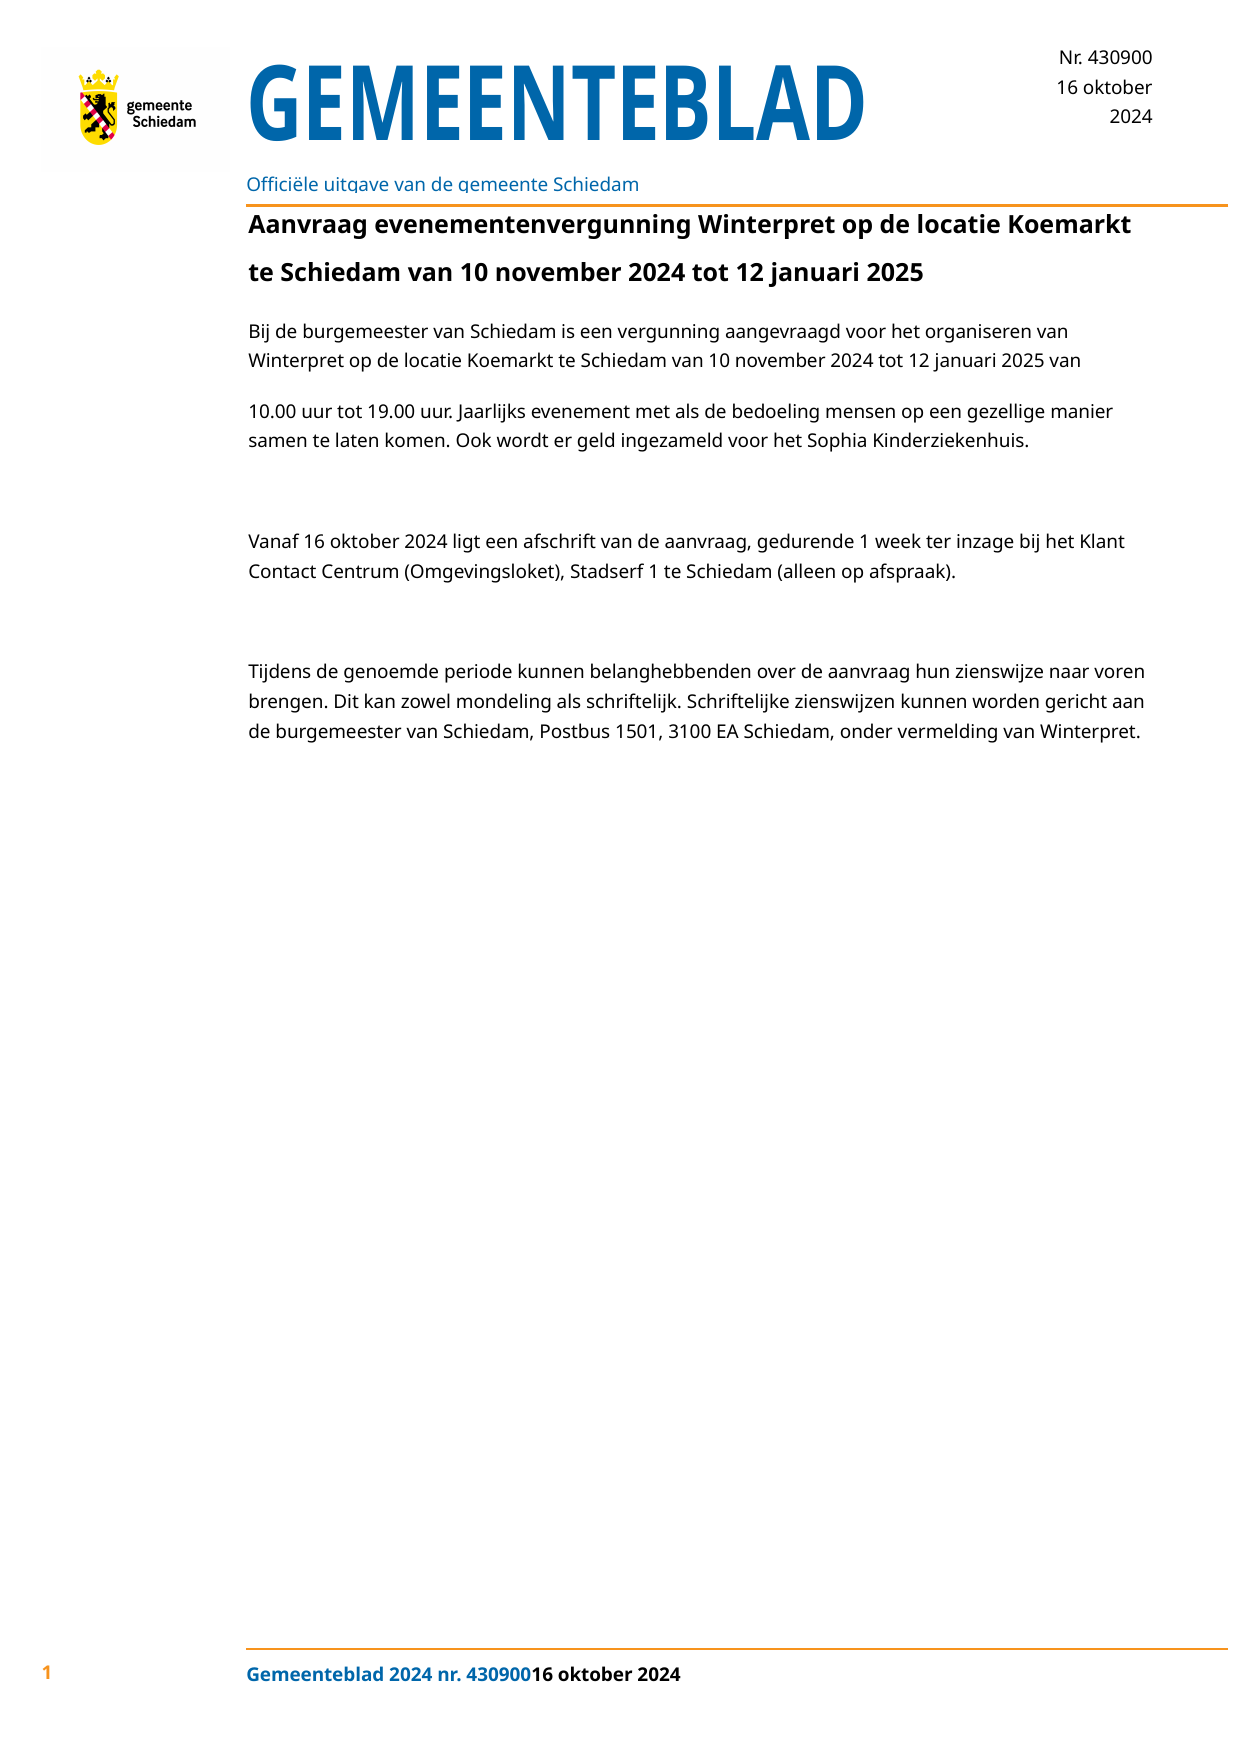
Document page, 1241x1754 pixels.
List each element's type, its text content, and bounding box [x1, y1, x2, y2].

text Bij de burgemeester van Schiedam is een vergunning aangevraagd voor het organiseren van Winterpret op de locatie Koemarkt te Schiedam van 10 november 2024 tot 12 januari 2025 van [248, 318, 1152, 373]
text Tijdens de genoemde periode kunnen belanghebbenden over de aanvraag hun zienswijze naar voren brengen. Dit kan zowel mondeling als schriftelijk. Schriftelijke zienswijzen kunnen worden gericht aan de burgemeester van Schiedam, Postbus 1501, 3100 EA Schiedam, onder vermelding van Winterpret. [248, 659, 1152, 744]
text Vanaf 16 oktober 2024 ligt een afschrift van de aanvraag, gedurende 1 week ter inzage bij het Klant Contact Centrum (Omgevingsloket), Stadserf 1 te Schiedam (alleen op afspraak). [248, 528, 1152, 584]
text 10.00 uur tot 19.00 uur. Jaarlijks evenement met als de bedoeling mensen op een gezellige manier samen te laten komen. Ook wordt er geld ingezameld voor het Sophia Kinderziekenhuis. [248, 398, 1152, 453]
picture [41, 47, 231, 172]
text Aanvraag evenementenvergunning Winterpret op de locatie Koemarkt te Schiedam van 10 november 2024 tot 12 januari 2025 [248, 207, 1152, 288]
